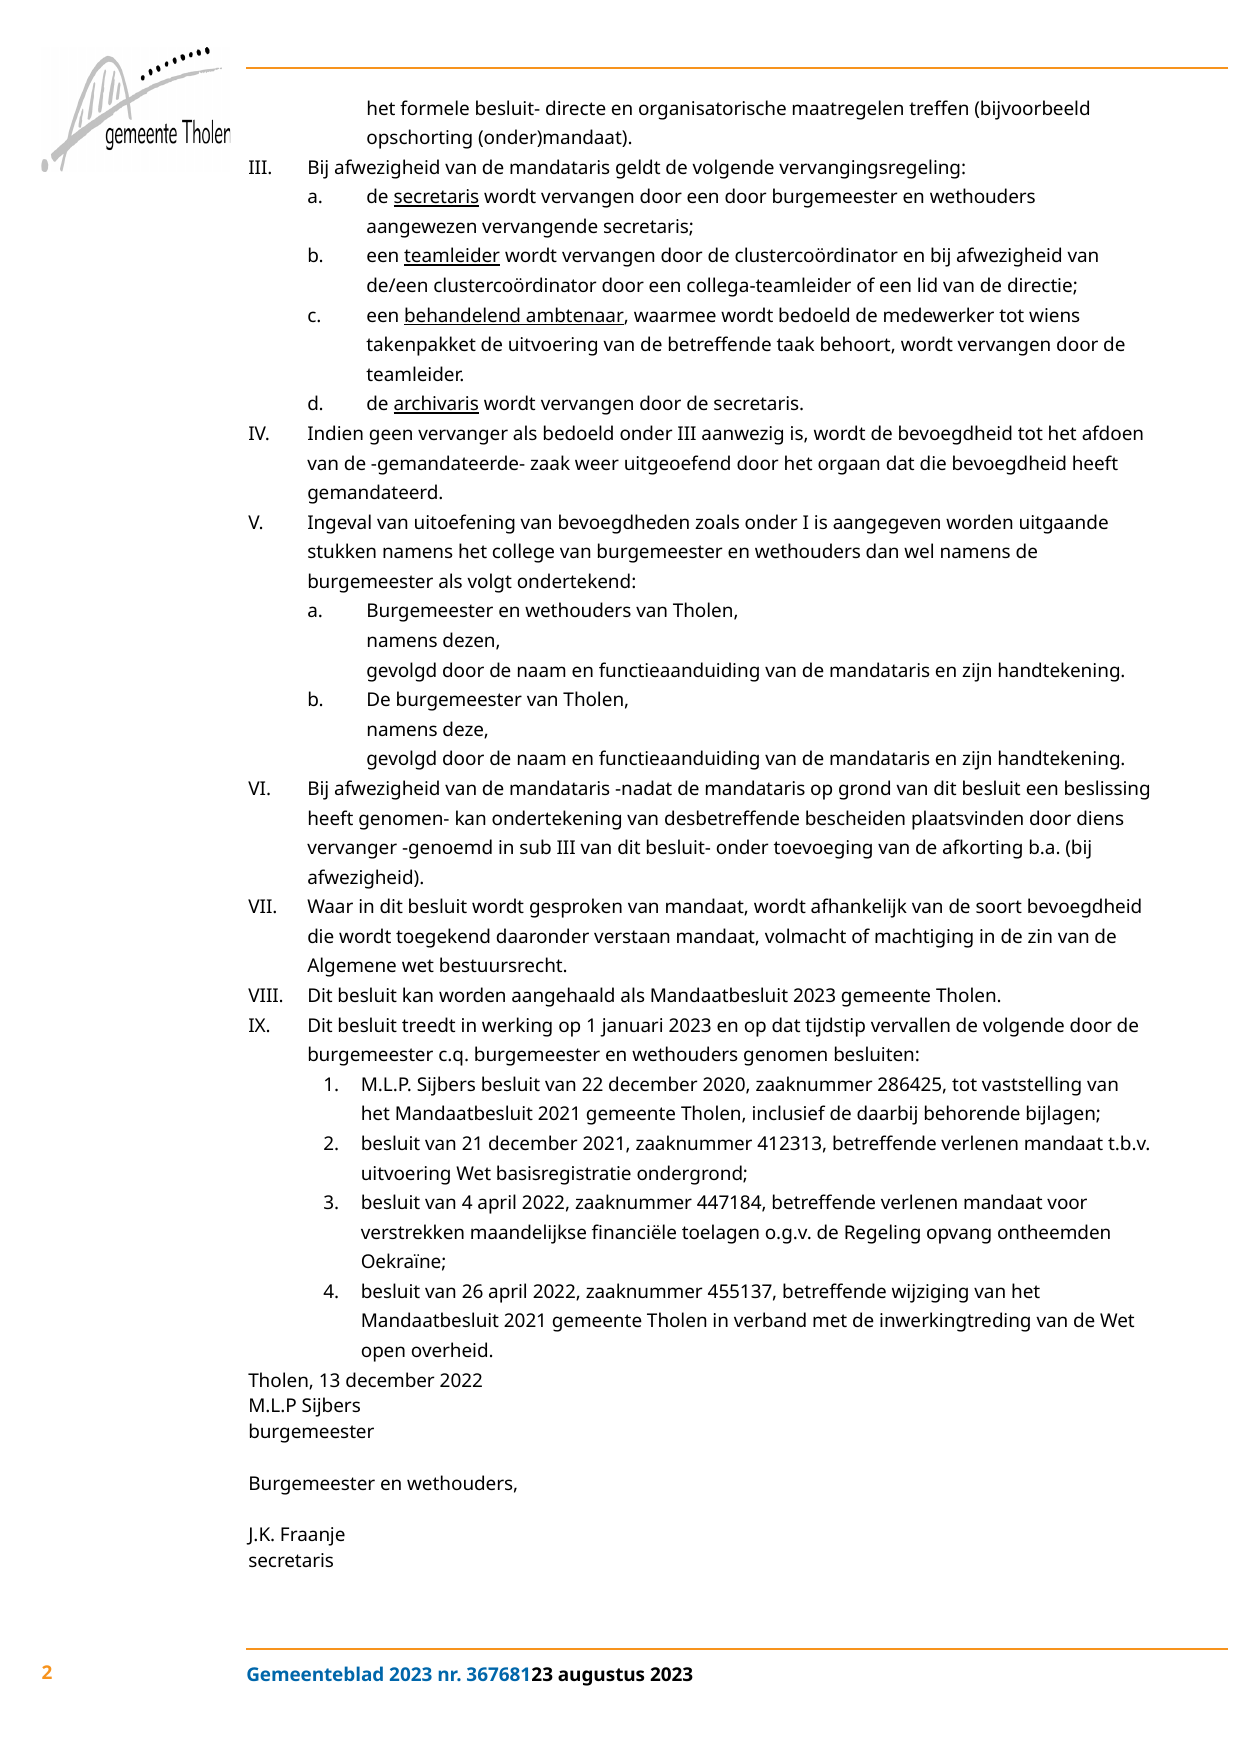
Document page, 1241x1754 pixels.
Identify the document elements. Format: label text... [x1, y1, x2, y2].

picture [41, 47, 231, 172]
list namens dezen, [307, 627, 1152, 653]
list gevolgd door de naam en functieaanduiding van de mandataris en zijn handtekening. [307, 657, 1152, 683]
text Tholen, 13 december 2022 [248, 1367, 1152, 1393]
list M.L.P. Sijbers besluit van 22 december 2020, zaaknummer 286425, tot vaststelling van het Mandaatbesluit 2021 gemeente Tholen, inclusief de daarbij behorende bijlagen; [323, 1071, 1152, 1126]
list een teamleider wordt vervangen door de clustercoördinator en bij afwezigheid van de/een clustercoördinator door een collega-teamleider of een lid van de directie; [307, 243, 1152, 298]
text burgemeester [248, 1418, 1152, 1444]
list Dit besluit treedt in werking op 1 januari 2023 en op dat tijdstip vervallen de volgende door de burgemeester c.q. burgemeester en wethouders genomen besluiten: [248, 1012, 1152, 1067]
list Dit besluit kan worden aangehaald als Mandaatbesluit 2023 gemeente Tholen. [248, 982, 1152, 1008]
list Waar in dit besluit wordt gesproken van mandaat, wordt afhankelijk van de soort bevoegdheid die wordt toegekend daaronder verstaan mandaat, volmacht of machtiging in de zin van de Algemene wet bestuursrecht. [248, 893, 1152, 978]
text M.L.P Sijbers [248, 1393, 1152, 1418]
list namens deze, [307, 716, 1152, 742]
list besluit van 21 december 2021, zaaknummer 412313, betreffende verlenen mandaat t.b.v. uitvoering Wet basisregistratie ondergrond; [323, 1130, 1152, 1186]
list een behandelend ambtenaar, waarmee wordt bedoeld de medewerker tot wiens takenpakket de uitvoering van de betreffende taak behoort, wordt vervangen door de teamleider. [307, 302, 1152, 387]
list Bij afwezigheid van de mandataris -nadat de mandataris op grond van dit besluit een beslissing heeft genomen- kan ondertekening van desbetreffende bescheiden plaatsvinden door diens vervanger -genoemd in sub III van dit besluit- onder toevoeging van de afkorting b.a. (bij afwezigheid). [248, 775, 1152, 890]
list Burgemeester en wethouders van Tholen, [307, 598, 1152, 623]
list Ingeval van uitoefening van bevoegdheden zoals onder I is aangegeven worden uitgaande stukken namens het college van burgemeester en wethouders dan wel namens de burgemeester als volgt ondertekend: [248, 509, 1152, 594]
list Bij afwezigheid van de mandataris geldt de volgende vervangingsregeling: [248, 154, 1152, 180]
list gevolgd door de naam en functieaanduiding van de mandataris en zijn handtekening. [307, 746, 1152, 771]
text Burgemeester en wethouders, [248, 1470, 1152, 1496]
list besluit van 26 april 2022, zaaknummer 455137, betreffende wijziging van het Mandaatbesluit 2021 gemeente Tholen in verband met de inwerkingtreding van de Wet open overheid. [323, 1278, 1152, 1363]
list Indien geen vervanger als bedoeld onder III aanwezig is, wordt de bevoegdheid tot het afdoen van de -gemandateerde- zaak weer uitgeoefend door het orgaan dat die bevoegdheid heeft gemandateerd. [248, 420, 1152, 505]
list het formele besluit- directe en organisatorische maatregelen treffen (bijvoorbeeld opschorting (onder)mandaat). [307, 95, 1152, 150]
text secretaris [248, 1547, 1152, 1573]
list de secretaris wordt vervangen door een door burgemeester en wethouders aangewezen vervangende secretaris; [307, 183, 1152, 239]
list de archivaris wordt vervangen door de secretaris. [307, 391, 1152, 416]
list besluit van 4 april 2022, zaaknummer 447184, betreffende verlenen mandaat voor verstrekken maandelijkse financiële toelagen o.g.v. de Regeling opvang ontheemden Oekraïne; [323, 1189, 1152, 1274]
text J.K. Fraanje [248, 1521, 1152, 1547]
list De burgemeester van Tholen, [307, 686, 1152, 712]
